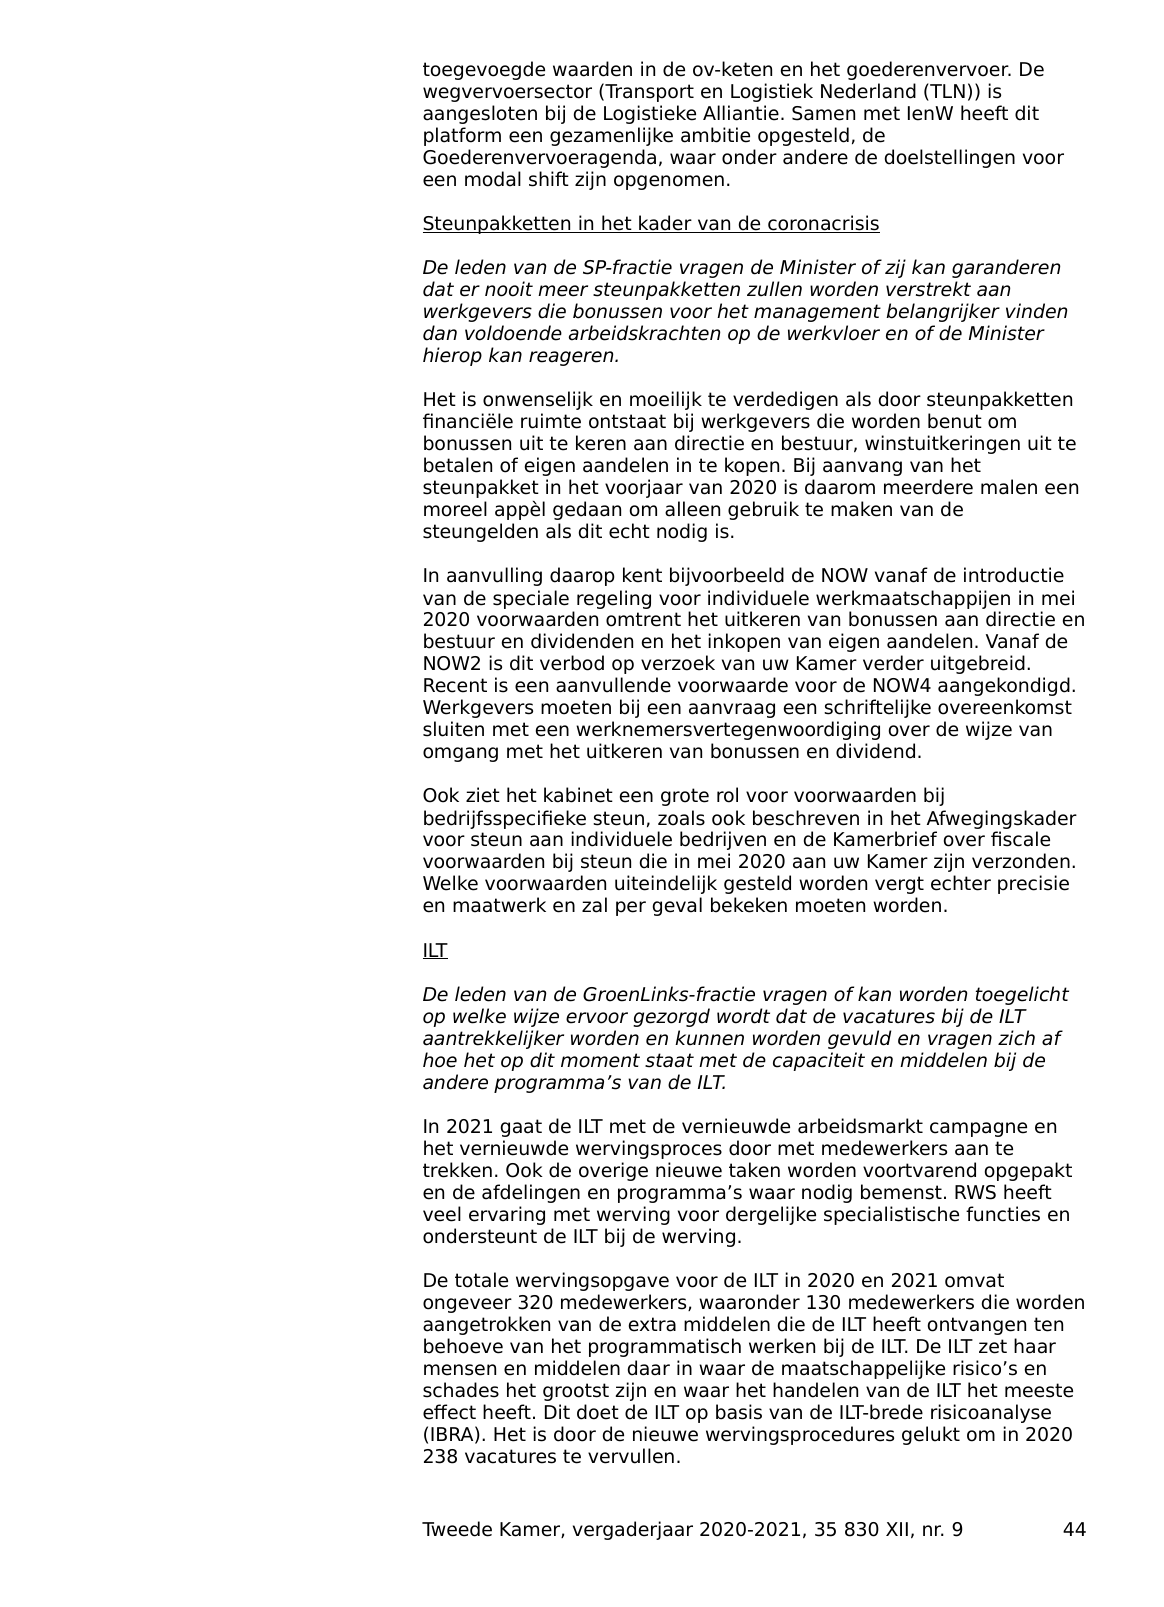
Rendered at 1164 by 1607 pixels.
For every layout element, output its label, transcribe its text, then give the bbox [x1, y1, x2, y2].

text Het is onwenselijk en moeilijk te verdedigen als door steunpakketten financiële ruimte ontstaat bij werkgevers die worden benut om bonussen uit te keren aan directie en bestuur, winstuitkeringen uit te betalen of eigen aandelen in te kopen. Bij aanvang van het steunpakket in het voorjaar van 2020 is daarom meerdere malen een moreel appèl gedaan om alleen gebruik te maken van de steungelden als dit echt nodig is. [422, 389, 1087, 543]
text In 2021 gaat de ILT met de vernieuwde arbeidsmarkt campagne en het vernieuwde wervingsproces door met medewerkers aan te trekken. Ook de overige nieuwe taken worden voortvarend opgepakt en de afdelingen en programma’s waar nodig bemenst. RWS heeft veel ervaring met werving voor dergelijke specialistische functies en ondersteunt de ILT bij de werving. [422, 1116, 1087, 1248]
subtitle ILT [422, 939, 1087, 961]
text Ook ziet het kabinet een grote rol voor voorwaarden bij bedrijfsspecifieke steun, zoals ook beschreven in het Afwegingskader voor steun aan individuele bedrijven en de Kamerbrief over fiscale voorwaarden bij steun die in mei 2020 aan uw Kamer zijn verzonden. Welke voorwaarden uiteindelijk gesteld worden vergt echter precisie en maatwerk en zal per geval bekeken moeten worden. [422, 785, 1087, 917]
subtitle Steunpakketten in het kader van de coronacrisis [422, 213, 1087, 235]
text De totale wervingsopgave voor de ILT in 2020 en 2021 omvat ongeveer 320 medewerkers, waaronder 130 medewerkers die worden aangetrokken van de extra middelen die de ILT heeft ontvangen ten behoeve van het programmatisch werken bij de ILT. De ILT zet haar mensen en middelen daar in waar de maatschappelijke risico’s en schades het grootst zijn en waar het handelen van de ILT het meeste effect heeft. Dit doet de ILT op basis van de ILT-brede risicoanalyse (IBRA). Het is door de nieuwe wervingsprocedures gelukt om in 2020 238 vacatures te vervullen. [422, 1270, 1087, 1468]
text toegevoegde waarden in de ov-keten en het goederenvervoer. De wegvervoersector (Transport en Logistiek Nederland (TLN)) is aangesloten bij de Logistieke Alliantie. Samen met IenW heeft dit platform een gezamenlijke ambitie opgesteld, de Goederenvervoeragenda, waar onder andere de doelstellingen voor een modal shift zijn opgenomen. [422, 59, 1087, 191]
text In aanvulling daarop kent bijvoorbeeld de NOW vanaf de introductie van de speciale regeling voor individuele werkmaatschappijen in mei 2020 voorwaarden omtrent het uitkeren van bonussen aan directie en bestuur en dividenden en het inkopen van eigen aandelen. Vanaf de NOW2 is dit verbod op verzoek van uw Kamer verder uitgebreid. Recent is een aanvullende voorwaarde voor de NOW4 aangekondigd. Werkgevers moeten bij een aanvraag een schriftelijke overeenkomst sluiten met een werknemersvertegenwoordiging over de wijze van omgang met het uitkeren van bonussen en dividend. [422, 565, 1087, 763]
text De leden van de GroenLinks-fractie vragen of kan worden toegelicht op welke wijze ervoor gezorgd wordt dat de vacatures bij de ILT aantrekkelijker worden en kunnen worden gevuld en vragen zich af hoe het op dit moment staat met de capaciteit en middelen bij de andere programma’s van de ILT. [422, 984, 1087, 1093]
text De leden van de SP-fractie vragen de Minister of zij kan garanderen dat er nooit meer steunpakketten zullen worden verstrekt aan werkgevers die bonussen voor het management belangrijker vinden dan voldoende arbeidskrachten op de werkvloer en of de Minister hierop kan reageren. [422, 257, 1087, 367]
